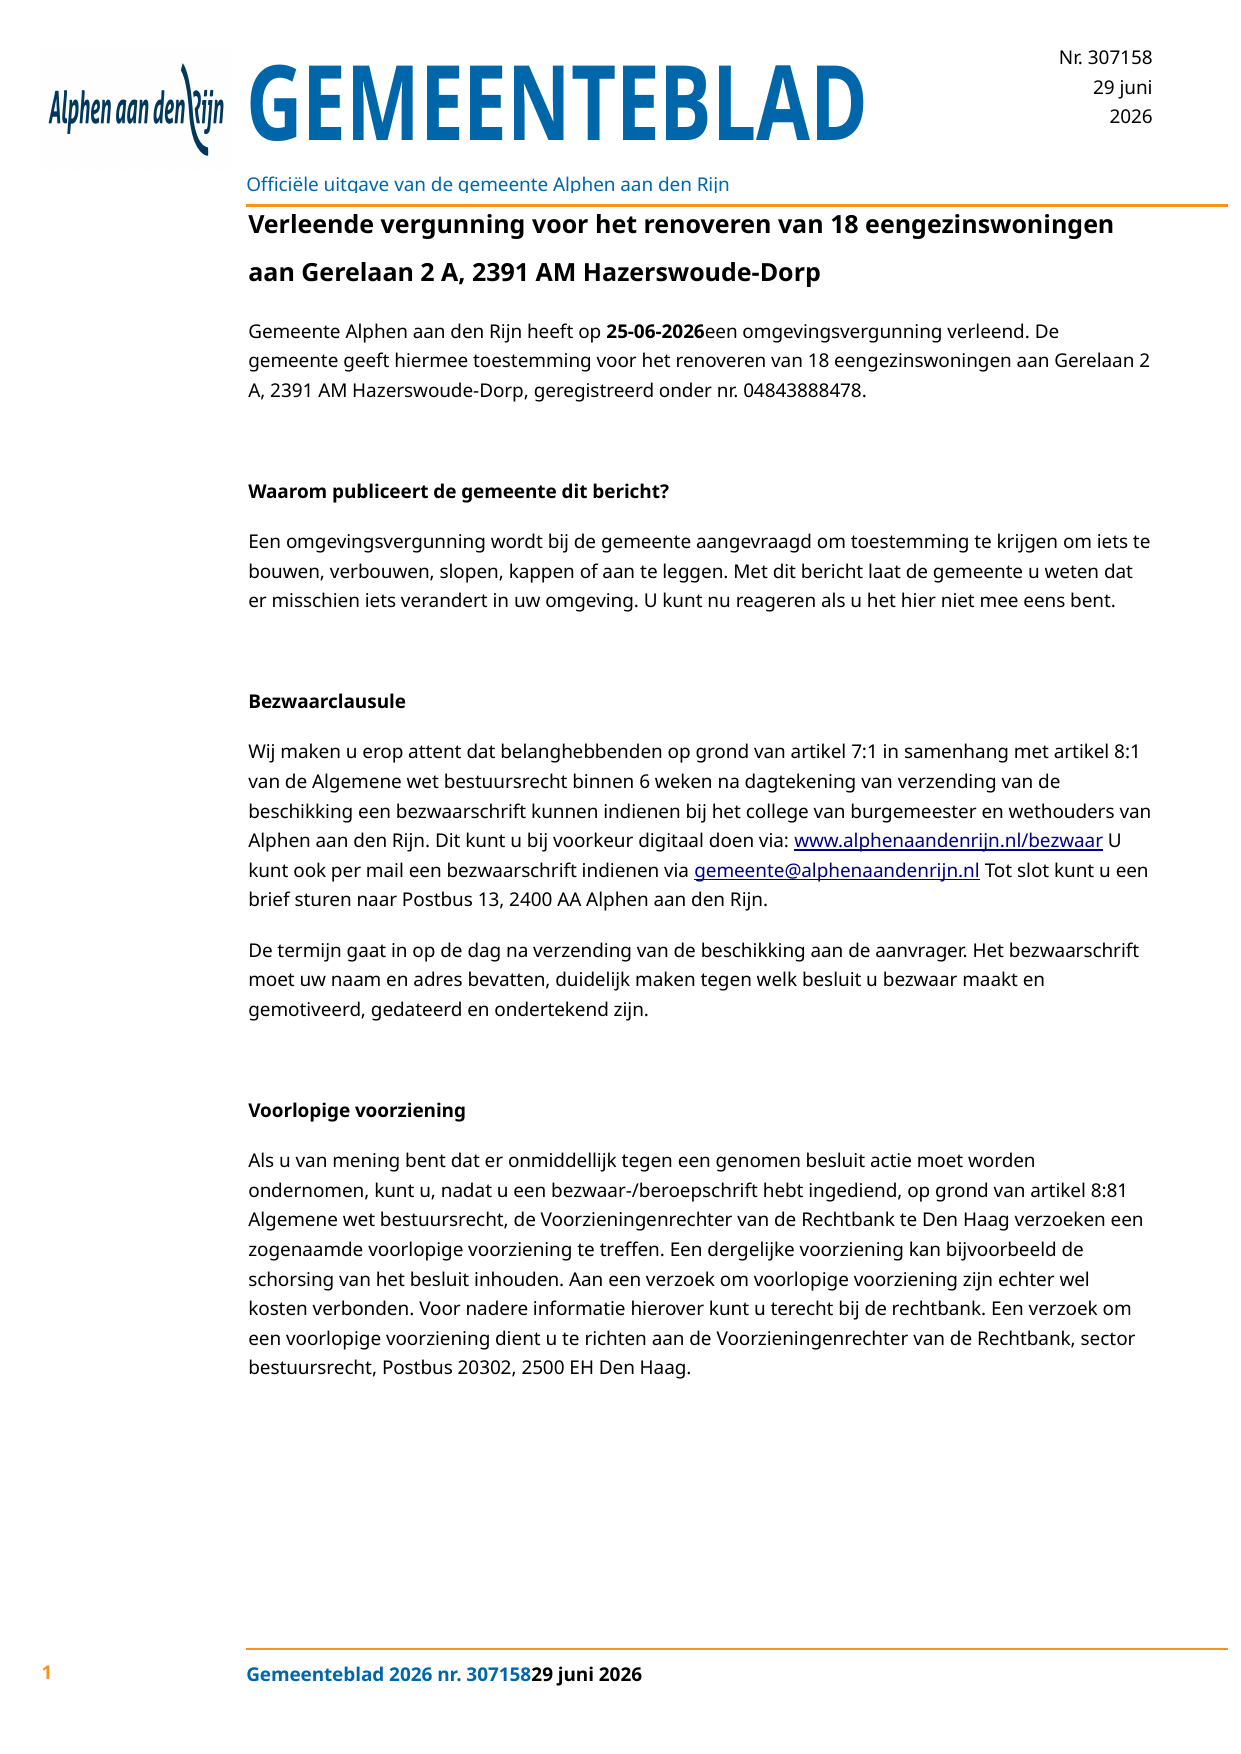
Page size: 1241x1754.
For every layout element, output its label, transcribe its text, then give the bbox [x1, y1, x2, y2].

text Voorlopige voorziening [248, 1097, 1152, 1123]
text Wij maken u erop attent dat belanghebbenden op grond van artikel 7:1 in samenhang met artikel 8:1 van de Algemene wet bestuursrecht binnen 6 weken na dagtekening van verzending van de beschikking een bezwaarschrift kunnen indienen bij het college van burgemeester en wethouders van Alphen aan den Rijn. Dit kunt u bij voorkeur digitaal doen via: www.alphenaandenrijn.nl/bezwaar U kunt ook per mail een bezwaarschrift indienen via gemeente@alphenaandenrijn.nl Tot slot kunt u een brief sturen naar Postbus 13, 2400 AA Alphen aan den Rijn. [248, 739, 1152, 912]
text De termijn gaat in op de dag na verzending van de beschikking aan de aanvrager. Het bezwaarschrift moet uw naam en adres bevatten, duidelijk maken tegen welk besluit u bezwaar maakt en gemotiveerd, gedateerd en ondertekend zijn. [248, 937, 1152, 1022]
text Als u van mening bent dat er onmiddellijk tegen een genomen besluit actie moet worden ondernomen, kunt u, nadat u een bezwaar-/beroepschrift hebt ingediend, op grond van artikel 8:81 Algemene wet bestuursrecht, de Voorzieningenrechter van de Rechtbank te Den Haag verzoeken een zogenaamde voorlopige voorziening te treffen. Een dergelijke voorziening kan bijvoorbeeld de schorsing van het besluit inhouden. Aan een verzoek om voorlopige voorziening zijn echter wel kosten verbonden. Voor nadere informatie hierover kunt u terecht bij de rechtbank. Een verzoek om een voorlopige voorziening dient u te richten aan de Voorzieningenrechter van de Rechtbank, sector bestuursrecht, Postbus 20302, 2500 EH Den Haag. [248, 1147, 1152, 1380]
text Waarom publiceert de gemeente dit bericht? [248, 478, 1152, 504]
text Een omgevingsvergunning wordt bij de gemeente aangevraagd om toestemming te krijgen om iets te bouwen, verbouwen, slopen, kappen of aan te leggen. Met dit bericht laat de gemeente u weten dat er misschien iets verandert in uw omgeving. U kunt nu reageren als u het hier niet mee eens bent. [248, 528, 1152, 613]
text Bezwaarclausule [248, 688, 1152, 714]
text Verleende vergunning voor het renoveren van 18 eengezinswoningen aan Gerelaan 2 A, 2391 AM Hazerswoude-Dorp [248, 207, 1152, 288]
text Gemeente Alphen aan den Rijn heeft op 25-06-2026een omgevingsvergunning verleend. De gemeente geeft hiermee toestemming voor het renoveren van 18 eengezinswoningen aan Gerelaan 2 A, 2391 AM Hazerswoude-Dorp, geregistreerd onder nr. 04843888478. [248, 318, 1152, 403]
picture [41, 47, 231, 172]
